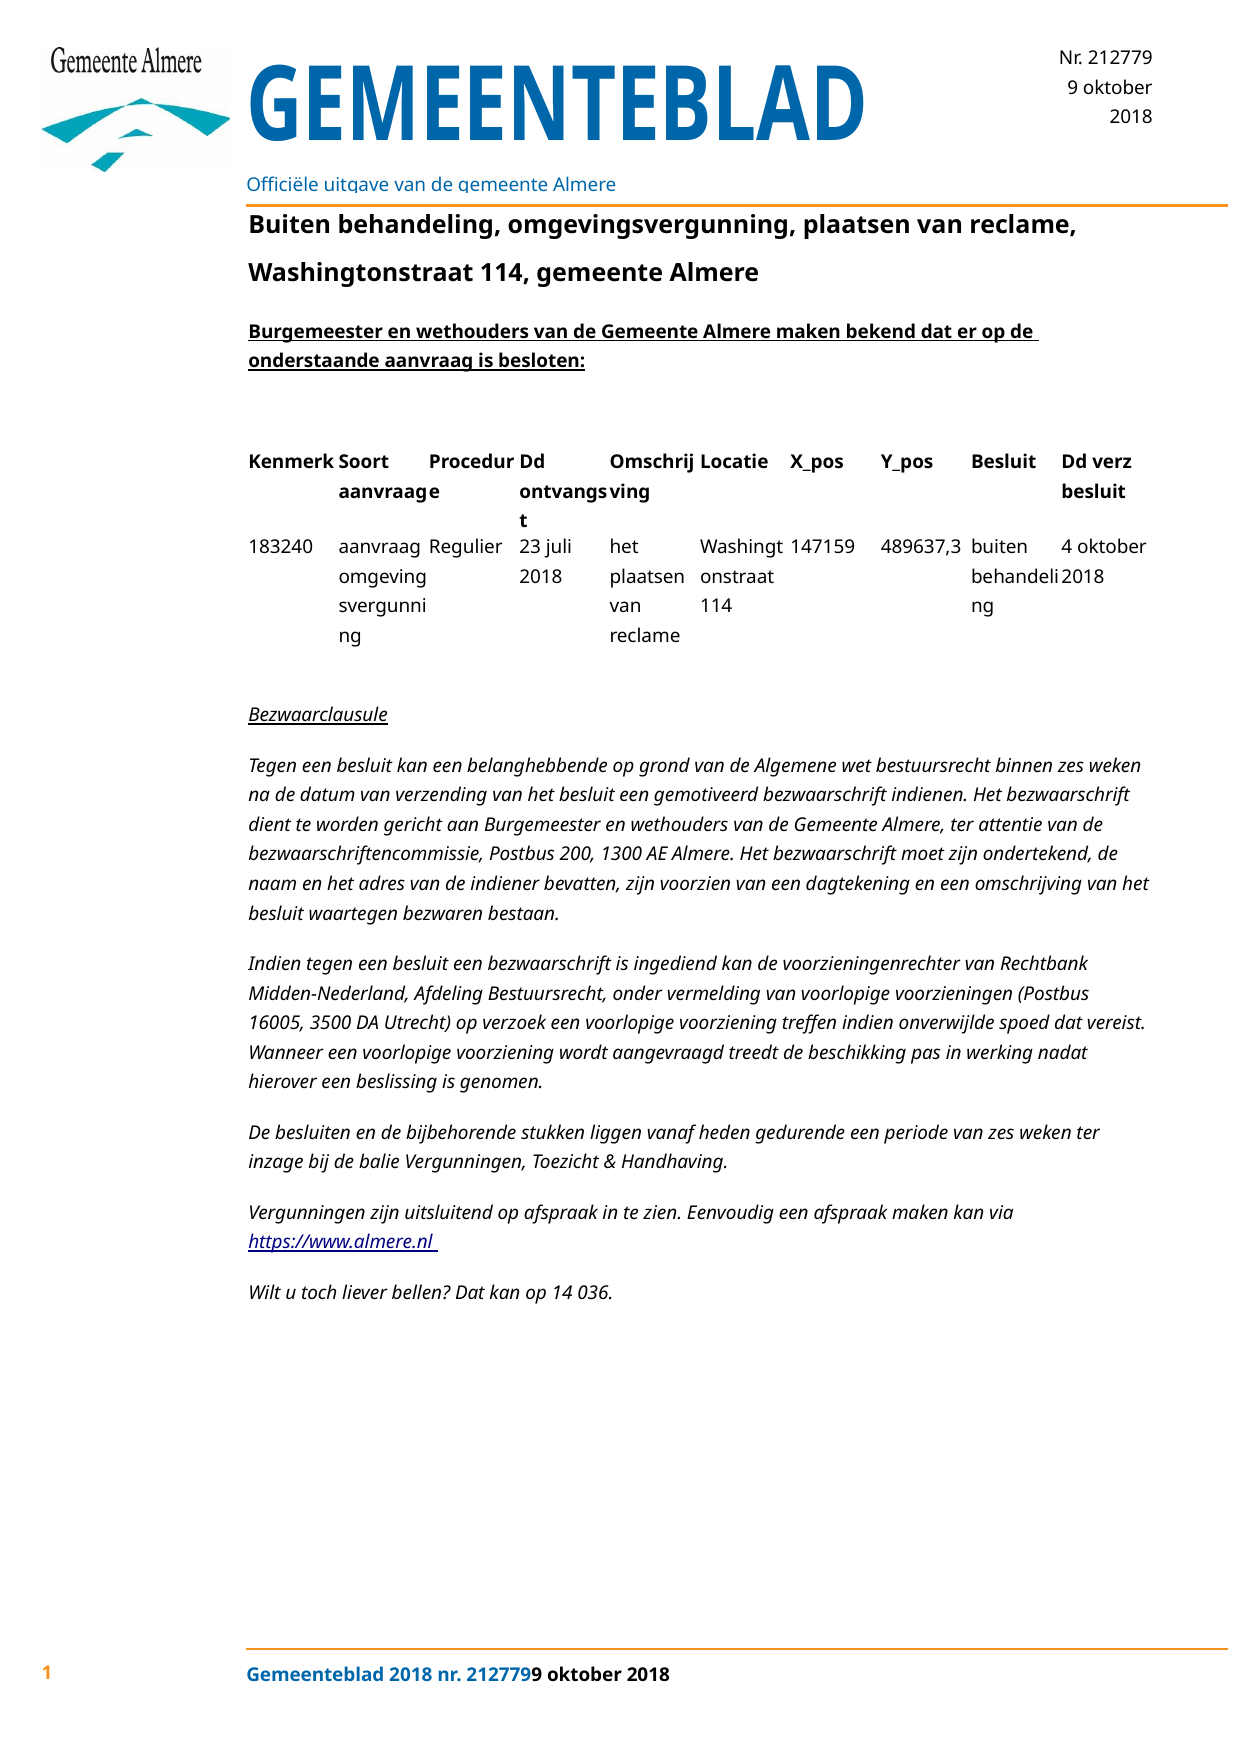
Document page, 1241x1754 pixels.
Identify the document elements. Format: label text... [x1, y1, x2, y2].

text Wilt u toch liever bellen? Dat kan op 14 036. [248, 1279, 1152, 1305]
table_cell Regulier [429, 533, 519, 648]
table_cell Washingtonstraat 114 [700, 533, 790, 648]
text Burgemeester en wethouders van de Gemeente Almere maken bekend dat er op de onderstaande aanvraag is besloten: [248, 318, 1152, 373]
text Buiten behandeling, omgevingsvergunning, plaatsen van reclame, Washingtonstraat 114, gemeente Almere [248, 207, 1152, 288]
table_cell 4 oktober 2018 [1061, 533, 1152, 648]
table_cell het plaatsen van reclame [609, 533, 700, 648]
text Tegen een besluit kan een belanghebbende op grond van de Algemene wet bestuursrecht binnen zes weken na de datum van verzending van het besluit een gemotiveerd bezwaarschrift indienen. Het bezwaarschrift dient te worden gericht aan Burgemeester en wethouders van de Gemeente Almere, ter attentie van de bezwaarschriftencommissie, Postbus 200, 1300 AE Almere. Het bezwaarschrift moet zijn ondertekend, de naam en het adres van de indiener bevatten, zijn voorzien van een dagtekening en een omschrijving van het besluit waartegen bezwaren bestaan. [248, 752, 1152, 926]
table_header Besluit [971, 449, 1061, 533]
table_cell 489637,3 [881, 533, 971, 648]
text Indien tegen een besluit een bezwaarschrift is ingediend kan de voorzieningenrechter van Rechtbank Midden-Nederland, Afdeling Bestuursrecht, onder vermelding van voorlopige voorzieningen (Postbus 16005, 3500 DA Utrecht) op verzoek een voorlopige voorziening treffen indien onverwijlde spoed dat vereist. Wanneer een voorlopige voorziening wordt aangevraagd treedt de beschikking pas in werking nadat hierover een beslissing is genomen. [248, 950, 1152, 1094]
table_header Kenmerk [248, 449, 338, 533]
table_header X_pos [790, 449, 881, 533]
table_header Dd ontvangst [519, 449, 609, 533]
table_header Soort aanvraag [338, 449, 429, 533]
table_header Locatie [700, 449, 790, 533]
text De besluiten en de bijbehorende stukken liggen vanaf heden gedurende een periode van zes weken ter inzage bij de balie Vergunningen, Toezicht & Handhaving. [248, 1119, 1152, 1174]
table_header Dd verz besluit [1061, 449, 1152, 533]
table_header Y_pos [881, 449, 971, 533]
table_cell aanvraag omgevingsvergunning [338, 533, 429, 648]
text Bezwaarclausule [248, 701, 1152, 727]
table_cell 183240 [248, 533, 338, 648]
table_header Procedure [429, 449, 519, 533]
picture [41, 47, 231, 172]
table_cell buiten behandeling [971, 533, 1061, 648]
table_cell 147159 [790, 533, 881, 648]
table_cell 23 juli 2018 [519, 533, 609, 648]
text Vergunningen zijn uitsluitend op afspraak in te zien. Eenvoudig een afspraak maken kan via https://www.almere.nl [248, 1199, 1152, 1254]
table_header Omschrijving [609, 449, 700, 533]
